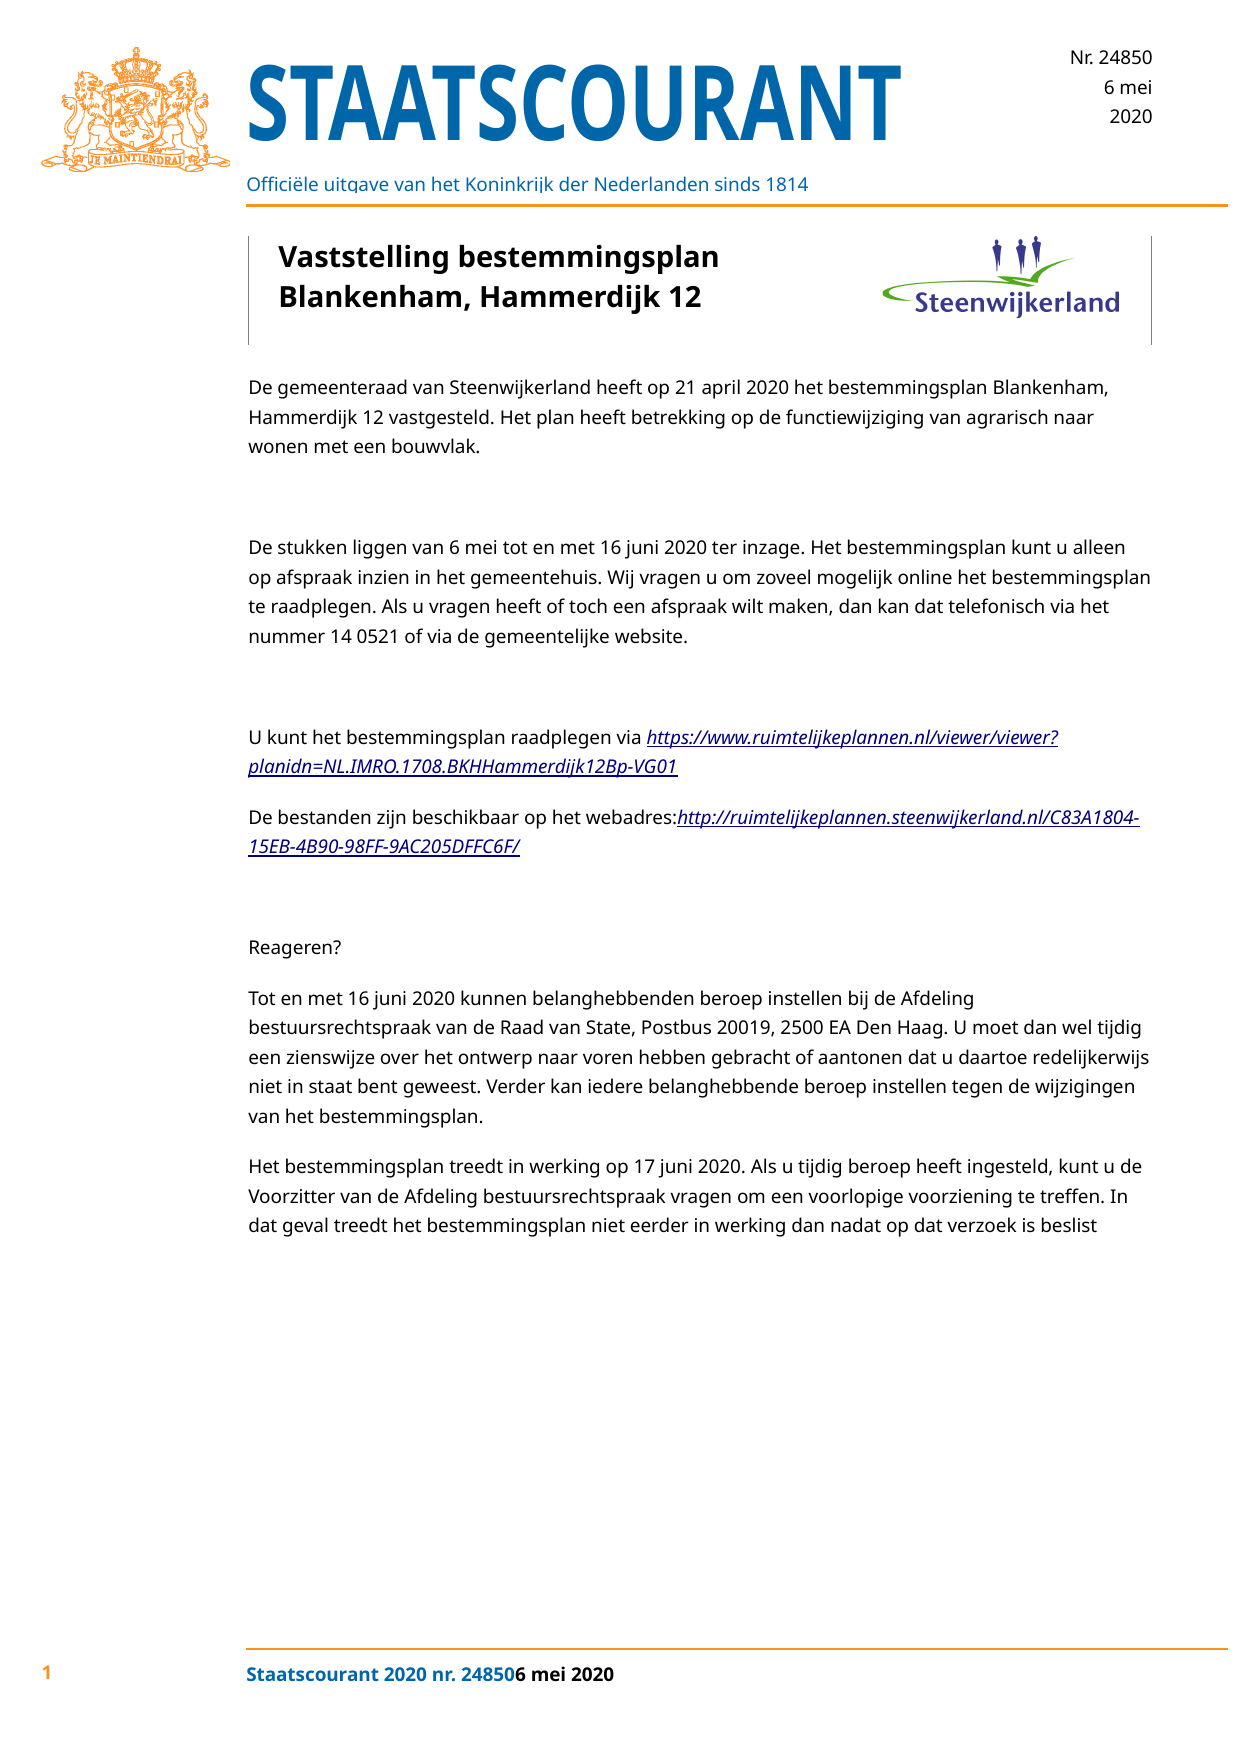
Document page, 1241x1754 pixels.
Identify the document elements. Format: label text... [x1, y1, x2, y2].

text Reageren? [248, 934, 1152, 960]
text Het bestemmingsplan treedt in werking op 17 juni 2020. Als u tijdig beroep heeft ingesteld, kunt u de Voorzitter van de Afdeling bestuursrechtspraak vragen om een voorlopige voorziening te treffen. In dat geval treedt het bestemmingsplan niet eerder in werking dan nadat op dat verzoek is beslist [248, 1153, 1152, 1238]
text De gemeenteraad van Steenwijkerland heeft op 21 april 2020 het bestemmingsplan Blankenham, Hammerdijk 12 vastgesteld. Het plan heeft betrekking op de functiewijziging van agrarisch naar wonen met een bouwvlak. [248, 374, 1152, 459]
picture [41, 47, 231, 172]
text U kunt het bestemmingsplan raadplegen via https://www.ruimtelijkeplannen.nl/viewer/viewer?planidn=NL.IMRO.1708.BKHHammerdijk12Bp-VG01 [248, 724, 1152, 779]
text De stukken liggen van 6 mei tot en met 16 juni 2020 ter inzage. Het bestemmingsplan kunt u alleen op afspraak inzien in het gemeentehuis. Wij vragen u om zoveel mogelijk online het bestemmingsplan te raadplegen. Als u vragen heeft of toch een afspraak wilt maken, dan kan dat telefonisch via het nummer 14 0521 of via de gemeentelijke website. [248, 534, 1152, 649]
table_header Vaststelling bestemmingsplan Blankenham, Hammerdijk 12 [249, 236, 850, 345]
text Tot en met 16 juni 2020 kunnen belanghebbenden beroep instellen bij de Afdeling bestuursrechtspraak van de Raad van State, Postbus 20019, 2500 EA Den Haag. U moet dan wel tijdig een zienswijze over het ontwerp naar voren hebben gebracht of aantonen dat u daartoe redelijkerwijs niet in staat bent geweest. Verder kan iedere belanghebbende beroep instellen tegen de wijzigingen van het bestemmingsplan. [248, 985, 1152, 1129]
table_header [850, 236, 1151, 345]
text De bestanden zijn beschikbaar op het webadres:http://ruimtelijkeplannen.steenwijkerland.nl/C83A1804-15EB-4B90-98FF-9AC205DFFC6F/ [248, 804, 1152, 859]
picture [882, 236, 1119, 318]
